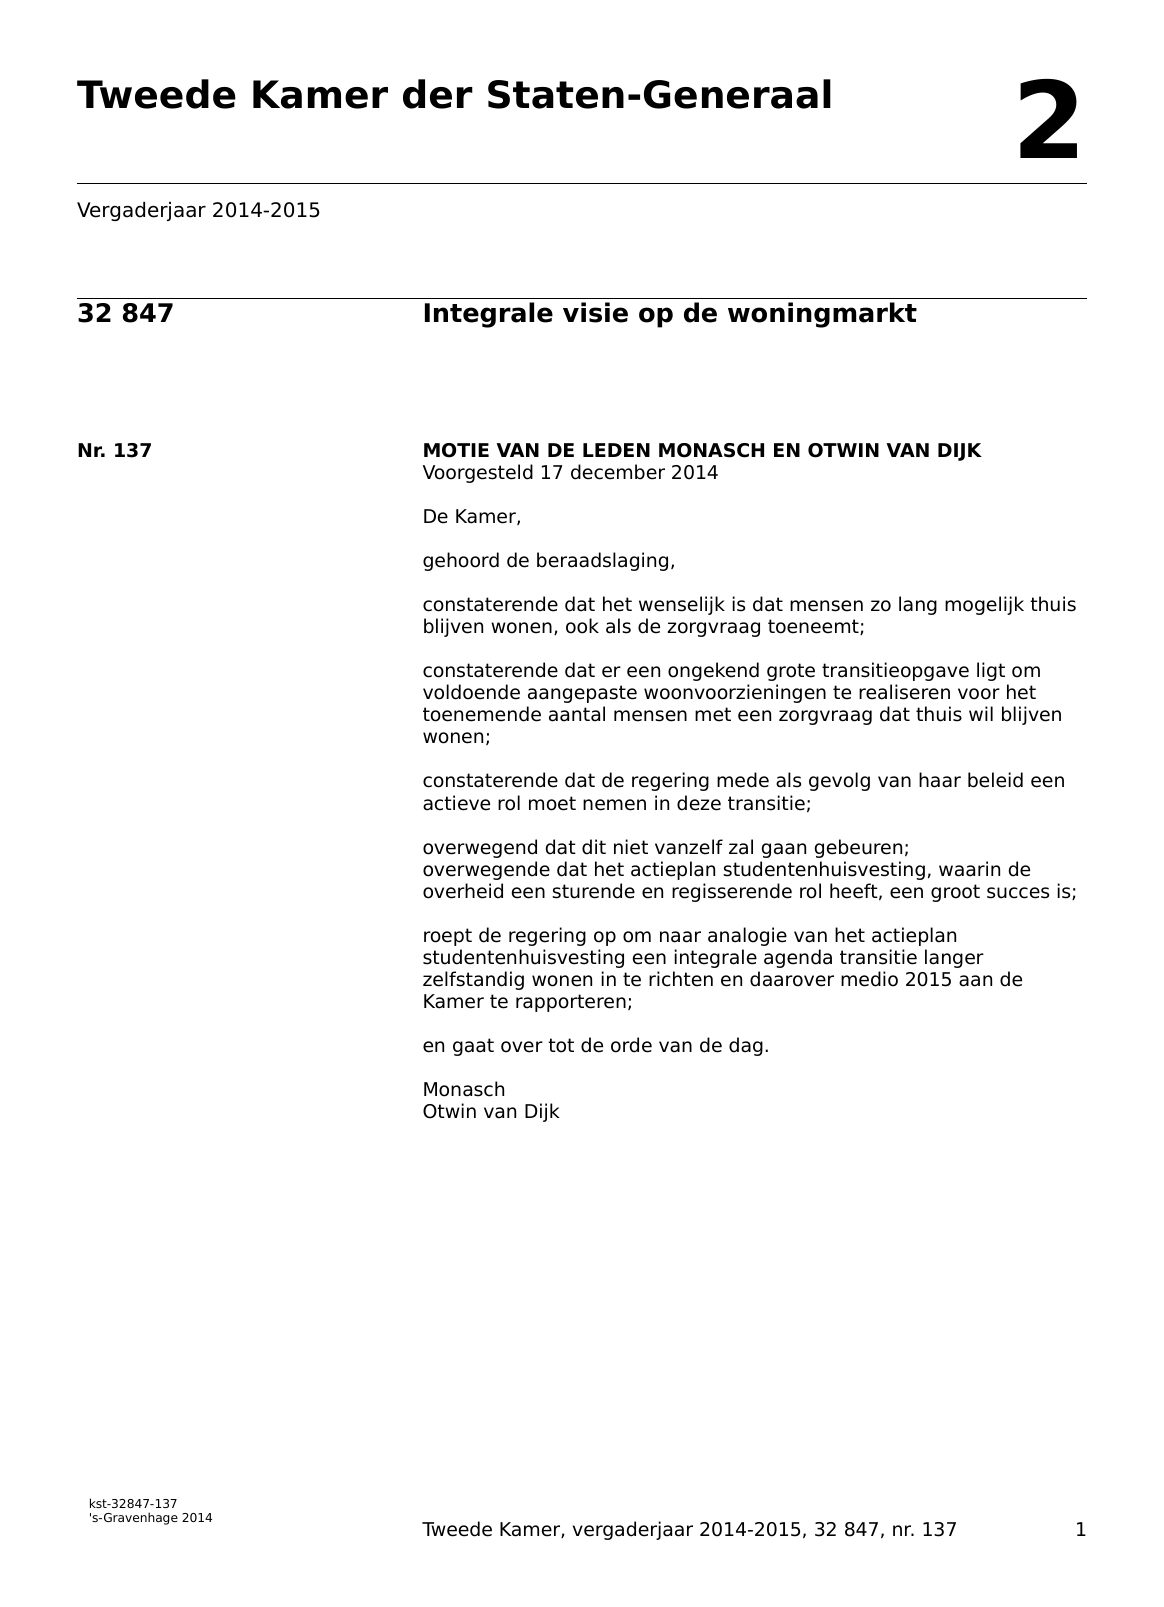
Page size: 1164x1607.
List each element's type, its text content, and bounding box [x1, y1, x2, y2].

text Voorgesteld 17 december 2014 [422, 462, 1087, 484]
text gehoord de beraadslaging, [422, 550, 1087, 572]
text roept de regering op om naar analogie van het actieplan studentenhuisvesting een integrale agenda transitie langer zelfstandig wonen in te richten en daarover medio 2015 aan de Kamer te rapporteren; [422, 925, 1087, 1013]
table_cell Vergaderjaar 2014-2015 [77, 184, 1087, 298]
text 's-Gravenhage 2014 [88, 1511, 323, 1525]
text constaterende dat het wenselijk is dat mensen zo lang mogelijk thuis blijven wonen, ook als de zorgvraag toeneemt; [422, 594, 1087, 638]
text kst-32847-137 [88, 1497, 323, 1511]
text Otwin van Dijk [422, 1101, 1087, 1123]
text Monasch [422, 1079, 1087, 1101]
text en gaat over tot de orde van de dag. [422, 1035, 1087, 1057]
text overwegende dat het actieplan studentenhuisvesting, waarin de overheid een sturende en regisserende rol heeft, een groot succes is; [422, 858, 1087, 902]
text constaterende dat er een ongekend grote transitieopgave ligt om voldoende aangepaste woonvoorzieningen te realiseren voor het toenemende aantal mensen met een zorgvraag dat thuis wil blijven wonen; [422, 660, 1087, 748]
subtitle 32 847 Integrale visie op de woningmarkt [77, 299, 1087, 329]
subtitle Nr. 137 MOTIE VAN DE LEDEN MONASCH EN OTWIN VAN DIJK [77, 440, 1087, 462]
text De Kamer, [422, 506, 1087, 528]
text overwegend dat dit niet vanzelf zal gaan gebeuren; [422, 837, 1087, 858]
text constaterende dat de regering mede als gevolg van haar beleid een actieve rol moet nemen in deze transitie; [422, 770, 1087, 814]
table_header 2 [886, 59, 1087, 183]
table_header Tweede Kamer der Staten-Generaal [77, 59, 886, 183]
